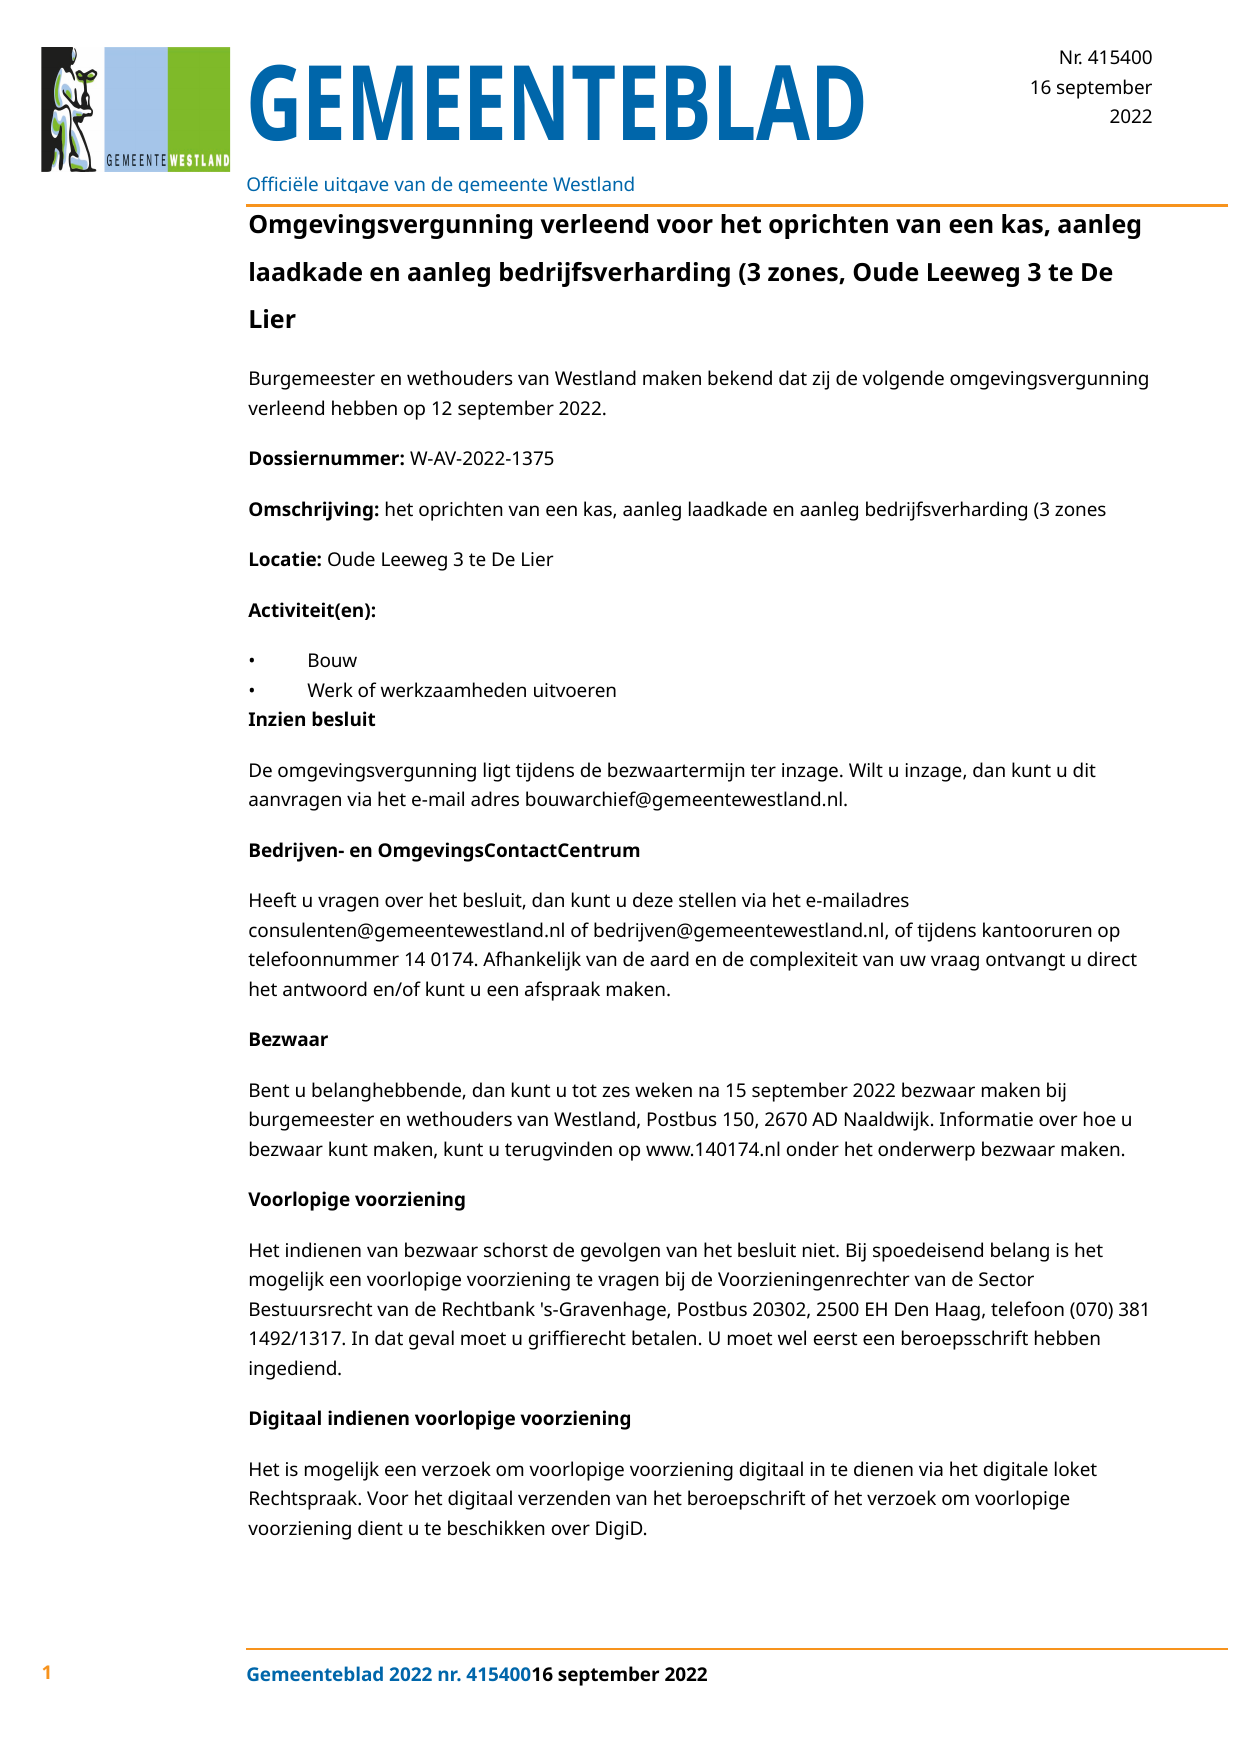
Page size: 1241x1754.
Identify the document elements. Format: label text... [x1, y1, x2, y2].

text Omgevingsvergunning verleend voor het oprichten van een kas, aanleg laadkade en aanleg bedrijfsverharding (3 zones, Oude Leeweg 3 te De Lier [248, 207, 1152, 336]
text Inzien besluit [248, 706, 1152, 732]
list Werk of werkzaamheden uitvoeren [248, 677, 1152, 702]
text Het is mogelijk een verzoek om voorlopige voorziening digitaal in te dienen via het digitale loket Rechtspraak. Voor het digitaal verzenden van het beroepschrift of het verzoek om voorlopige voorziening dient u te beschikken over DigiD. [248, 1456, 1152, 1541]
text Bedrijven- en OmgevingsContactCentrum [248, 837, 1152, 862]
text De omgevingsvergunning ligt tijdens de bezwaartermijn ter inzage. Wilt u inzage, dan kunt u dit aanvragen via het e-mail adres bouwarchief@gemeentewestland.nl. [248, 757, 1152, 812]
text Heeft u vragen over het besluit, dan kunt u deze stellen via het e-mailadres consulenten@gemeentewestland.nl of bedrijven@gemeentewestland.nl, of tijdens kantooruren op telefoonnummer 14 0174. Afhankelijk van de aard en de complexiteit van uw vraag ontvangt u direct het antwoord en/of kunt u een afspraak maken. [248, 887, 1152, 1002]
text Voorlopige voorziening [248, 1186, 1152, 1212]
text Activiteit(en): [248, 597, 1152, 622]
text Burgemeester en wethouders van Westland maken bekend dat zij de volgende omgevingsvergunning verleend hebben op 12 september 2022. [248, 366, 1152, 421]
text Dossiernummer: W-AV-2022-1375 [248, 446, 1152, 471]
list Bouw [248, 647, 1152, 673]
text Bent u belanghebbende, dan kunt u tot zes weken na 15 september 2022 bezwaar maken bij burgemeester en wethouders van Westland, Postbus 150, 2670 AD Naaldwijk. Informatie over hoe u bezwaar kunt maken, kunt u terugvinden op www.140174.nl onder het onderwerp bezwaar maken. [248, 1077, 1152, 1162]
picture [41, 47, 231, 172]
text Locatie: Oude Leeweg 3 te De Lier [248, 546, 1152, 572]
text Bezwaar [248, 1026, 1152, 1052]
text Digitaal indienen voorlopige voorziening [248, 1406, 1152, 1431]
text Het indienen van bezwaar schorst de gevolgen van het besluit niet. Bij spoedeisend belang is het mogelijk een voorlopige voorziening te vragen bij de Voorzieningenrechter van de Sector Bestuursrecht van de Rechtbank 's-Gravenhage, Postbus 20302, 2500 EH Den Haag, telefoon (070) 381 1492/1317. In dat geval moet u griffierecht betalen. U moet wel eerst een beroepsschrift hebben ingediend. [248, 1237, 1152, 1381]
text Omschrijving: het oprichten van een kas, aanleg laadkade en aanleg bedrijfsverharding (3 zones [248, 496, 1152, 522]
